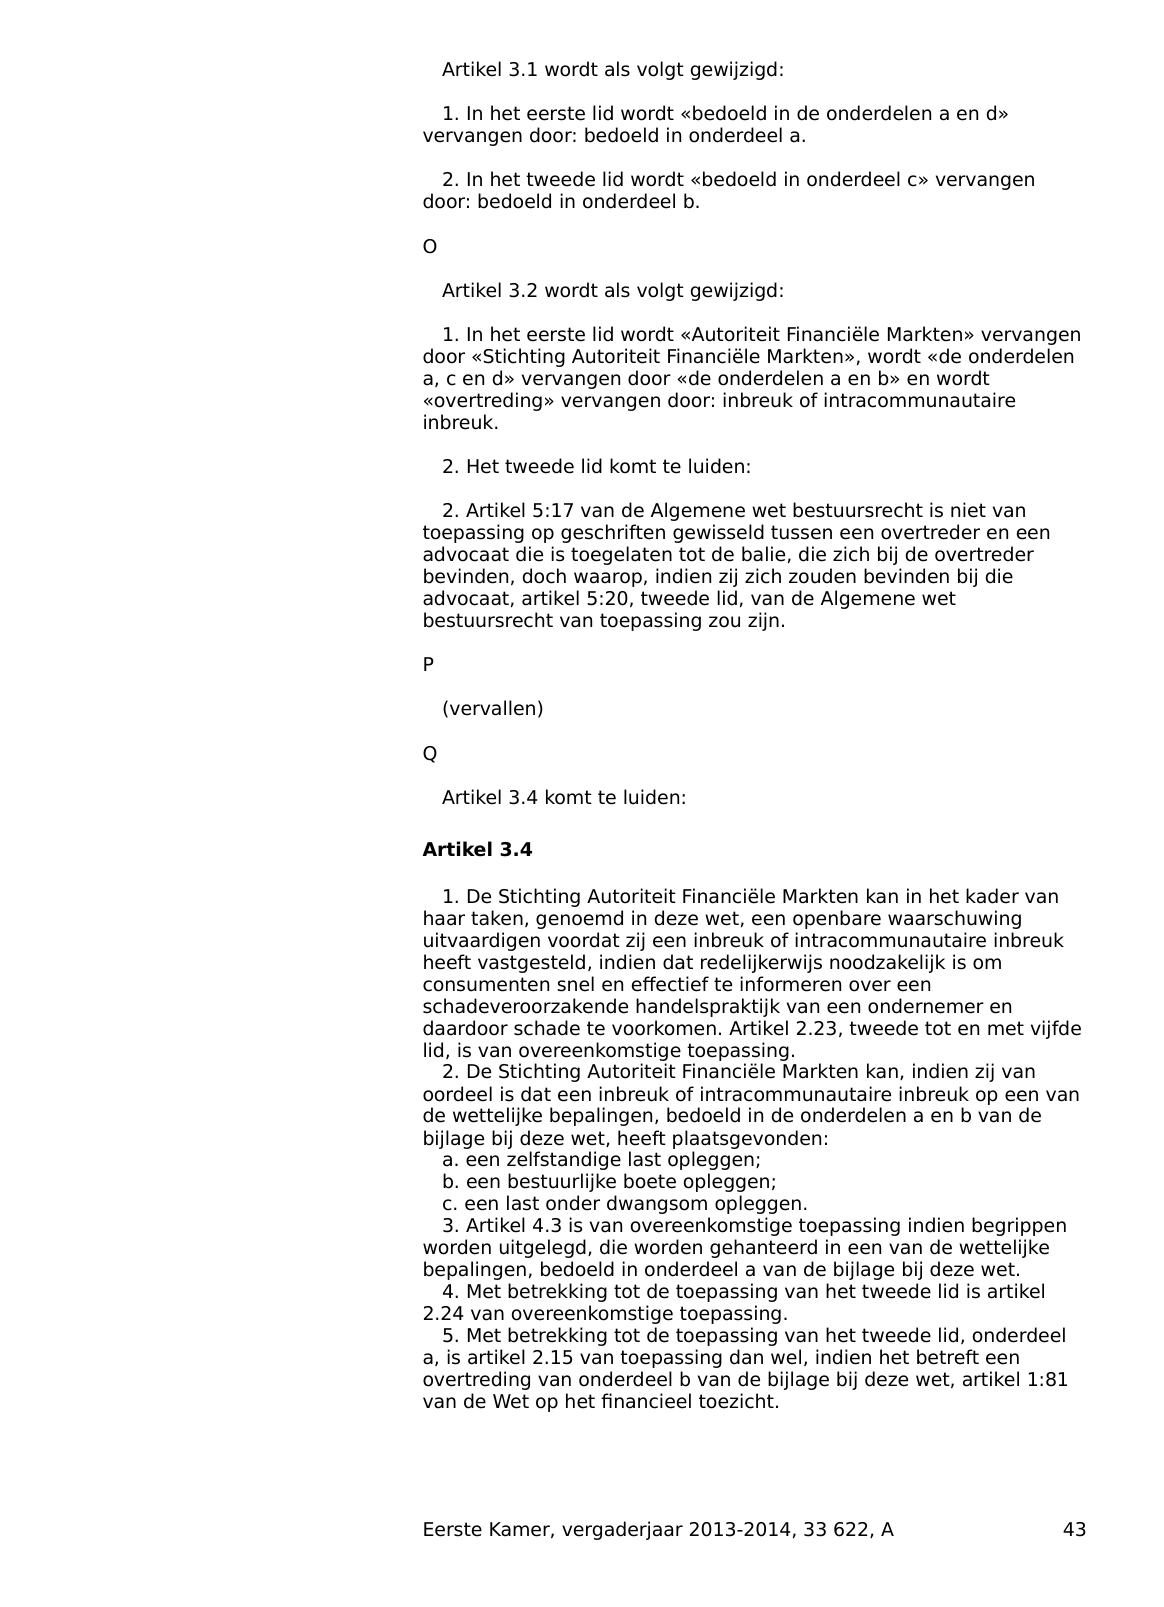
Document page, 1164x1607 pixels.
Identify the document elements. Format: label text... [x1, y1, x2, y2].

text 1. In het eerste lid wordt «Autoriteit Financiële Markten» vervangen door «Stichting Autoriteit Financiële Markten», wordt «de onderdelen a, c en d» vervangen door «de onderdelen a en b» en wordt «overtreding» vervangen door: inbreuk of intracommunautaire inbreuk. [422, 324, 1087, 434]
text a. een zelfstandige last opleggen; [422, 1149, 1087, 1171]
text Q [422, 742, 1087, 764]
text 1. De Stichting Autoriteit Financiële Markten kan in het kader van haar taken, genoemd in deze wet, een openbare waarschuwing uitvaardigen voordat zij een inbreuk of intracommunautaire inbreuk heeft vastgesteld, indien dat redelijkerwijs noodzakelijk is om consumenten snel en effectief te informeren over een schadeveroorzakende handelspraktijk van een ondernemer en daardoor schade te voorkomen. Artikel 2.23, tweede tot en met vijfde lid, is van overeenkomstige toepassing. [422, 886, 1087, 1061]
text 4. Met betrekking tot de toepassing van het tweede lid is artikel 2.24 van overeenkomstige toepassing. [422, 1281, 1087, 1325]
text 3. Artikel 4.3 is van overeenkomstige toepassing indien begrippen worden uitgelegd, die worden gehanteerd in een van de wettelijke bepalingen, bedoeld in onderdeel a van de bijlage bij deze wet. [422, 1215, 1087, 1281]
text 2. Artikel 5:17 van de Algemene wet bestuursrecht is niet van toepassing op geschriften gewisseld tussen een overtreder en een advocaat die is toegelaten tot de balie, die zich bij de overtreder bevinden, doch waarop, indien zij zich zouden bevinden bij die advocaat, artikel 5:20, tweede lid, van de Algemene wet bestuursrecht van toepassing zou zijn. [422, 500, 1087, 632]
text b. een bestuurlijke boete opleggen; [422, 1171, 1087, 1193]
text P [422, 654, 1087, 676]
text 1. In het eerste lid wordt «bedoeld in de onderdelen a en d» vervangen door: bedoeld in onderdeel a. [422, 103, 1087, 147]
text Artikel 3.4 komt te luiden: [422, 787, 1087, 809]
text 2. Het tweede lid komt te luiden: [422, 456, 1087, 478]
text O [422, 236, 1087, 257]
text 2. In het tweede lid wordt «bedoeld in onderdeel c» vervangen door: bedoeld in onderdeel b. [422, 169, 1087, 213]
text Artikel 3.2 wordt als volgt gewijzigd: [422, 280, 1087, 302]
subtitle Artikel 3.4 [422, 839, 1087, 861]
text 5. Met betrekking tot de toepassing van het tweede lid, onderdeel a, is artikel 2.15 van toepassing dan wel, indien het betreft een overtreding van onderdeel b van de bijlage bij deze wet, artikel 1:81 van de Wet op het financieel toezicht. [422, 1325, 1087, 1413]
text 2. De Stichting Autoriteit Financiële Markten kan, indien zij van oordeel is dat een inbreuk of intracommunautaire inbreuk op een van de wettelijke bepalingen, bedoeld in de onderdelen a en b van de bijlage bij deze wet, heeft plaatsgevonden: [422, 1061, 1087, 1149]
text (vervallen) [422, 698, 1087, 720]
text c. een last onder dwangsom opleggen. [422, 1193, 1087, 1215]
text Artikel 3.1 wordt als volgt gewijzigd: [422, 59, 1087, 81]
